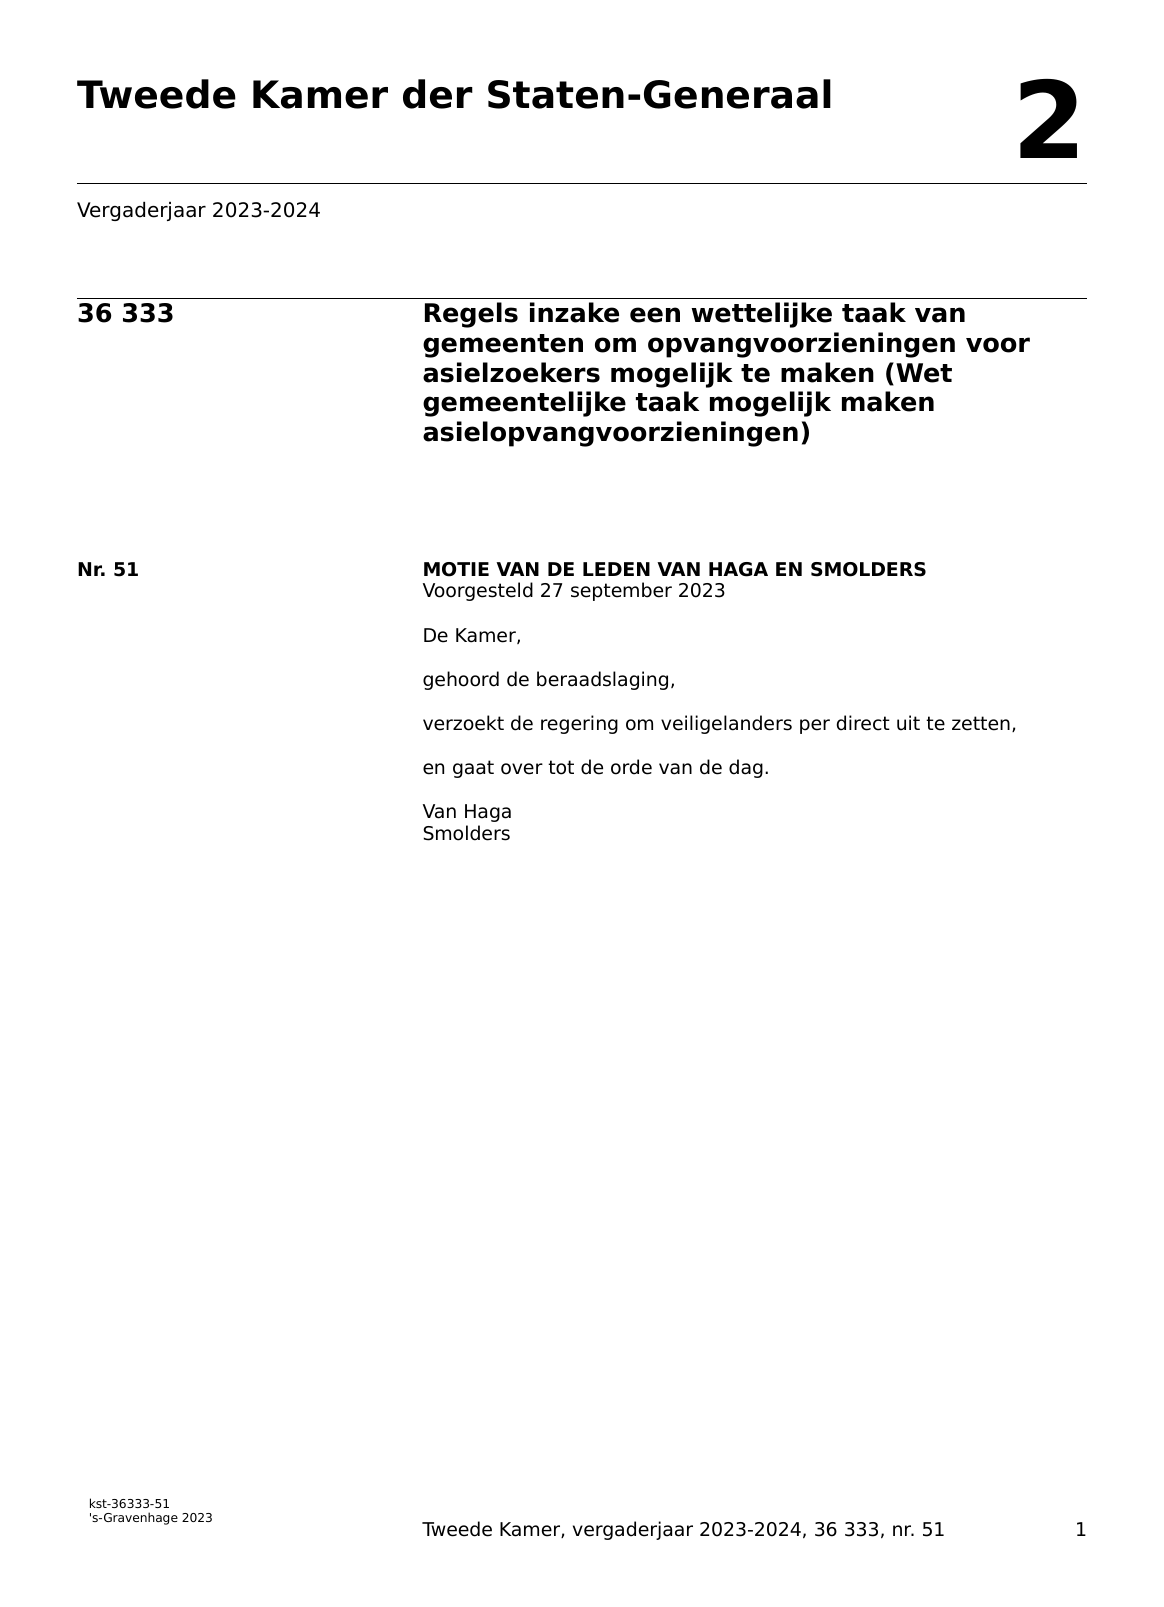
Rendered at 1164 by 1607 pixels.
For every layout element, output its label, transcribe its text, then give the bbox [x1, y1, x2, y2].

text verzoekt de regering om veiligelanders per direct uit te zetten, [422, 713, 1087, 735]
text Smolders [422, 823, 1087, 845]
text De Kamer, [422, 624, 1087, 647]
text Voorgesteld 27 september 2023 [422, 580, 1087, 602]
text gehoord de beraadslaging, [422, 669, 1087, 691]
text en gaat over tot de orde van de dag. [422, 757, 1087, 779]
table_header Tweede Kamer der Staten-Generaal [77, 59, 886, 183]
text 's-Gravenhage 2023 [88, 1511, 323, 1525]
text Van Haga [422, 801, 1087, 823]
table_cell Vergaderjaar 2023-2024 [77, 184, 1087, 298]
subtitle Nr. 51 MOTIE VAN DE LEDEN VAN HAGA EN SMOLDERS [77, 558, 1087, 580]
text kst-36333-51 [88, 1497, 323, 1511]
subtitle 36 333 Regels inzake een wettelijke taak van gemeenten om opvangvoorzieningen voor asielzoekers mogelijk te maken (Wet gemeentelijke taak mogelijk maken asielopvangvoorzieningen) [77, 299, 1087, 447]
table_header 2 [886, 59, 1087, 183]
